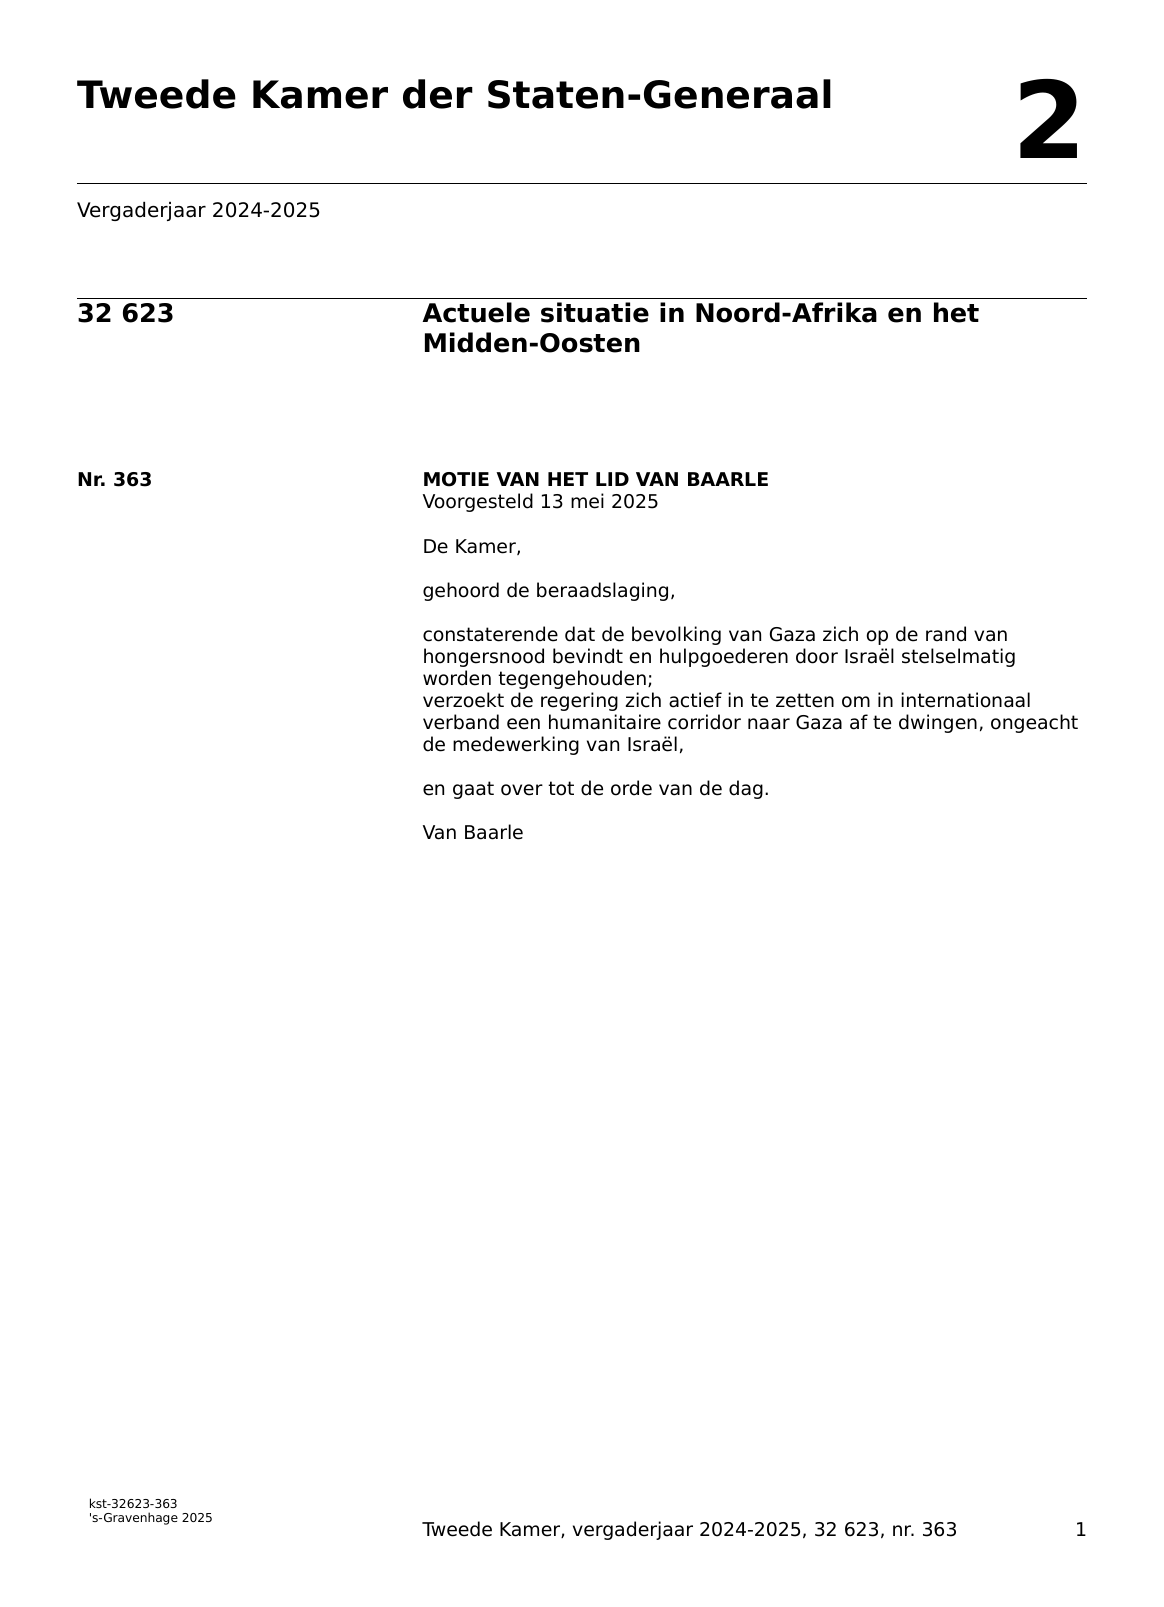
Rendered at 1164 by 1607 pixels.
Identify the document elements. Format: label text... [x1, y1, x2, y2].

text gehoord de beraadslaging, [422, 580, 1087, 602]
table_header 2 [886, 59, 1087, 183]
text en gaat over tot de orde van de dag. [422, 778, 1087, 800]
text Voorgesteld 13 mei 2025 [422, 491, 1087, 513]
table_header Tweede Kamer der Staten-Generaal [77, 59, 886, 183]
text verzoekt de regering zich actief in te zetten om in internationaal verband een humanitaire corridor naar Gaza af te dwingen, ongeacht de medewerking van Israël, [422, 690, 1087, 756]
subtitle 32 623 Actuele situatie in Noord-Afrika en het Midden-Oosten [77, 299, 1087, 358]
text Van Baarle [422, 822, 1087, 844]
text De Kamer, [422, 536, 1087, 557]
subtitle Nr. 363 MOTIE VAN HET LID VAN BAARLE [77, 469, 1087, 491]
text 's-Gravenhage 2025 [88, 1511, 323, 1525]
text constaterende dat de bevolking van Gaza zich op de rand van hongersnood bevindt en hulpgoederen door Israël stelselmatig worden tegengehouden; [422, 624, 1087, 690]
table_cell Vergaderjaar 2024-2025 [77, 184, 1087, 298]
text kst-32623-363 [88, 1497, 323, 1511]
